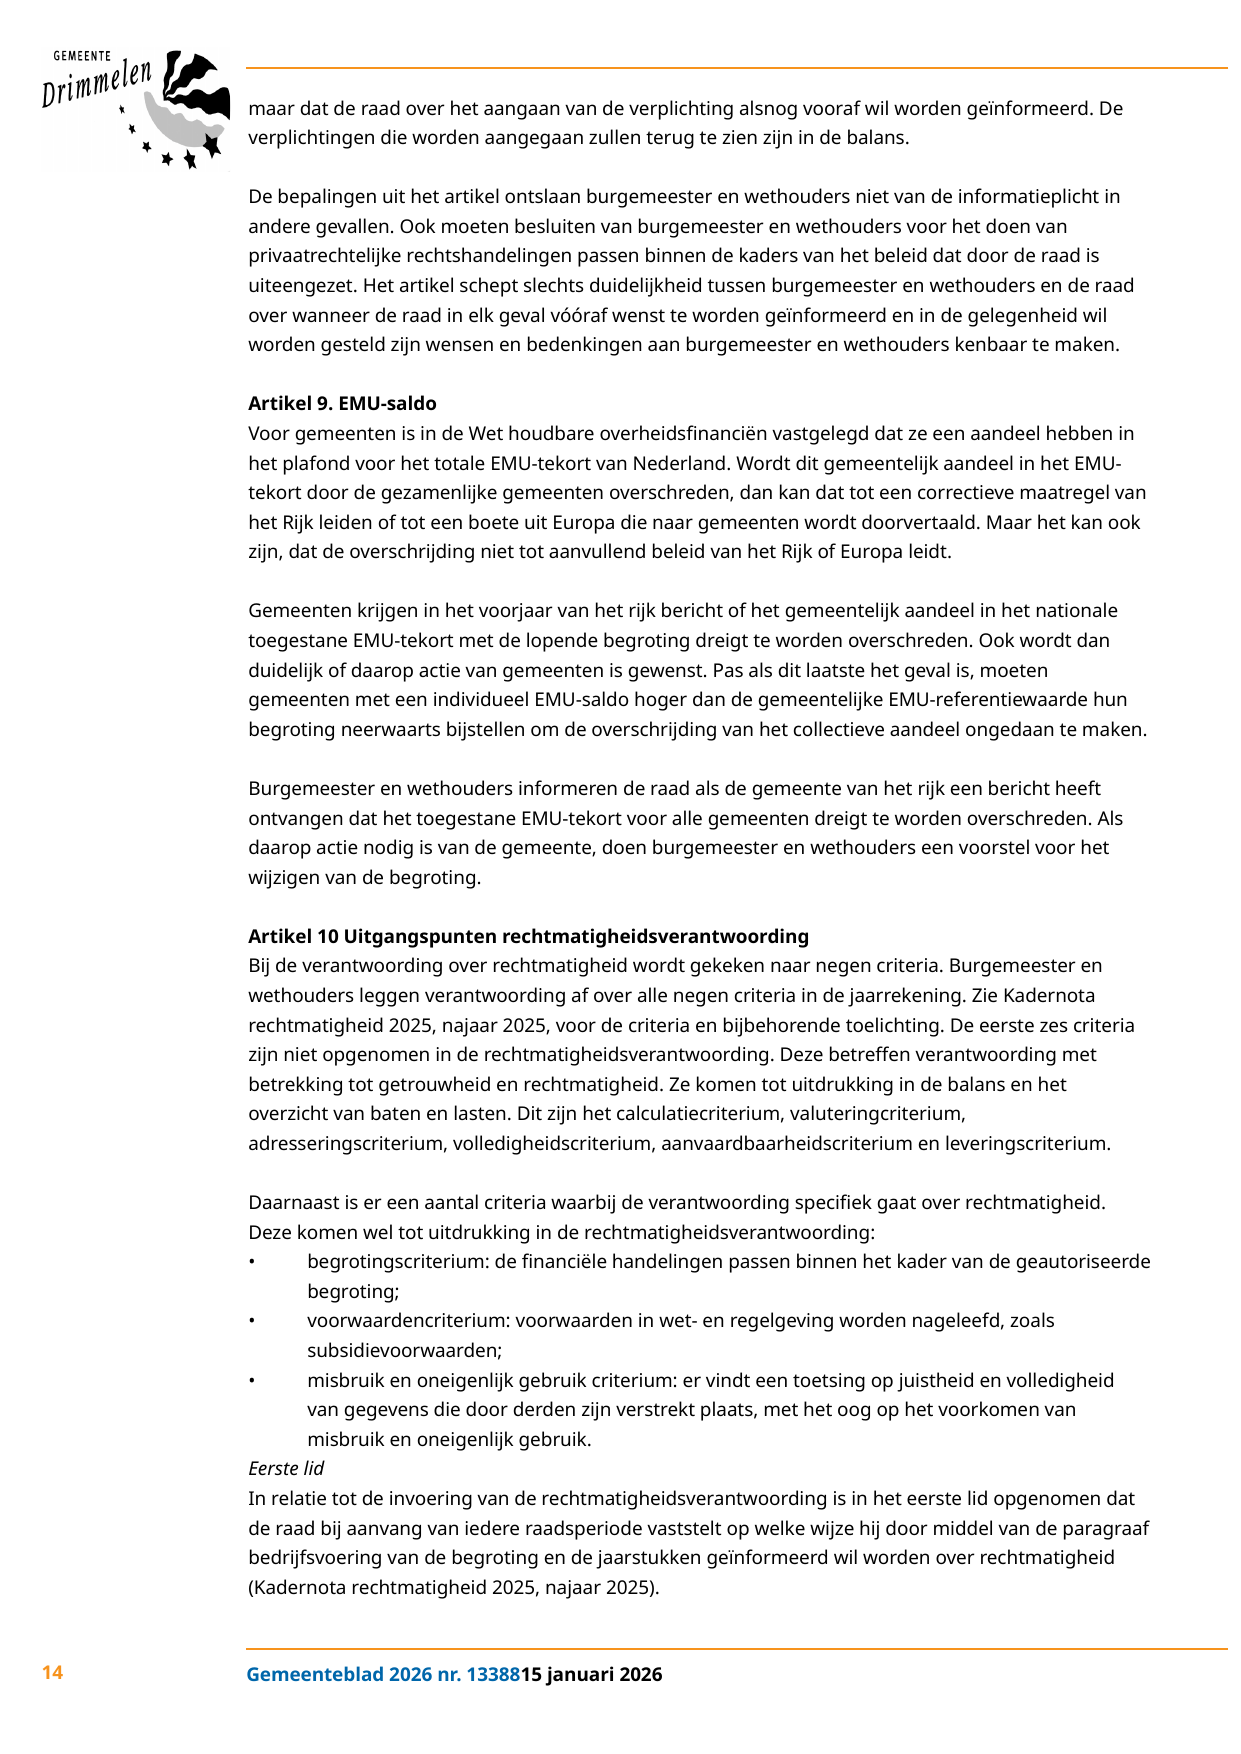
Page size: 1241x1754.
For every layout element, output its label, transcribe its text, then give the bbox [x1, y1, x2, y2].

text Voor gemeenten is in de Wet houdbare overheidsfinanciën vastgelegd dat ze een aandeel hebben in het plafond voor het totale EMU-tekort van Nederland. Wordt dit gemeentelijk aandeel in het EMU-tekort door de gezamenlijke gemeenten overschreden, dan kan dat tot een correctieve maatregel van het Rijk leiden of tot een boete uit Europa die naar gemeenten wordt doorvertaald. Maar het kan ook zijn, dat de overschrijding niet tot aanvullend beleid van het Rijk of Europa leidt. [248, 420, 1152, 564]
text Artikel 9. EMU-saldo [248, 391, 1152, 416]
text maar dat de raad over het aangaan van de verplichting alsnog vooraf wil worden geïnformeerd. De verplichtingen die worden aangegaan zullen terug te zien zijn in de balans. [248, 95, 1152, 150]
text In relatie tot de invoering van de rechtmatigheidsverantwoording is in het eerste lid opgenomen dat de raad bij aanvang van iedere raadsperiode vaststelt op welke wijze hij door middel van de paragraaf bedrijfsvoering van de begroting en de jaarstukken geïnformeerd wil worden over rechtmatigheid (Kadernota rechtmatigheid 2025, najaar 2025). [248, 1485, 1152, 1600]
text Bij de verantwoording over rechtmatigheid wordt gekeken naar negen criteria. Burgemeester en wethouders leggen verantwoording af over alle negen criteria in de jaarrekening. Zie Kadernota rechtmatigheid 2025, najaar 2025, voor de criteria en bijbehorende toelichting. De eerste zes criteria zijn niet opgenomen in de rechtmatigheidsverantwoording. Deze betreffen verantwoording met betrekking tot getrouwheid en rechtmatigheid. Ze komen tot uitdrukking in de balans en het overzicht van baten en lasten. Dit zijn het calculatiecriterium, valuteringcriterium, adresseringscriterium, volledigheidscriterium, aanvaardbaarheidscriterium en leveringscriterium. [248, 953, 1152, 1156]
list voorwaardencriterium: voorwaarden in wet- en regelgeving worden nageleefd, zoals subsidievoorwaarden; [248, 1308, 1152, 1363]
text De bepalingen uit het artikel ontslaan burgemeester en wethouders niet van de informatieplicht in andere gevallen. Ook moeten besluiten van burgemeester en wethouders voor het doen van privaatrechtelijke rechtshandelingen passen binnen de kaders van het beleid dat door de raad is uiteengezet. Het artikel schept slechts duidelijkheid tussen burgemeester en wethouders en de raad over wanneer de raad in elk geval vóóraf wenst te worden geïnformeerd en in de gelegenheid wil worden gesteld zijn wensen en bedenkingen aan burgemeester en wethouders kenbaar te maken. [248, 183, 1152, 357]
text Eerste lid [248, 1456, 1152, 1481]
text Gemeenten krijgen in het voorjaar van het rijk bericht of het gemeentelijk aandeel in het nationale toegestane EMU-tekort met de lopende begroting dreigt te worden overschreden. Ook wordt dan duidelijk of daarop actie van gemeenten is gewenst. Pas als dit laatste het geval is, moeten gemeenten met een individueel EMU-saldo hoger dan de gemeentelijke EMU-referentiewaarde hun begroting neerwaarts bijstellen om de overschrijding van het collectieve aandeel ongedaan te maken. [248, 598, 1152, 742]
text Artikel 10 Uitgangspunten rechtmatigheidsverantwoording [248, 923, 1152, 949]
list misbruik en oneigenlijk gebruik criterium: er vindt een toetsing op juistheid en volledigheid van gegevens die door derden zijn verstrekt plaats, met het oog op het voorkomen van misbruik en oneigenlijk gebruik. [248, 1367, 1152, 1452]
text Burgemeester en wethouders informeren de raad als de gemeente van het rijk een bericht heeft ontvangen dat het toegestane EMU-tekort voor alle gemeenten dreigt te worden overschreden. Als daarop actie nodig is van de gemeente, doen burgemeester en wethouders een voorstel voor het wijzigen van de begroting. [248, 775, 1152, 890]
list begrotingscriterium: de financiële handelingen passen binnen het kader van de geautoriseerde begroting; [248, 1248, 1152, 1304]
text Daarnaast is er een aantal criteria waarbij de verantwoording specifiek gaat over rechtmatigheid. Deze komen wel tot uitdrukking in de rechtmatigheidsverantwoording: [248, 1189, 1152, 1245]
picture [41, 47, 231, 172]
